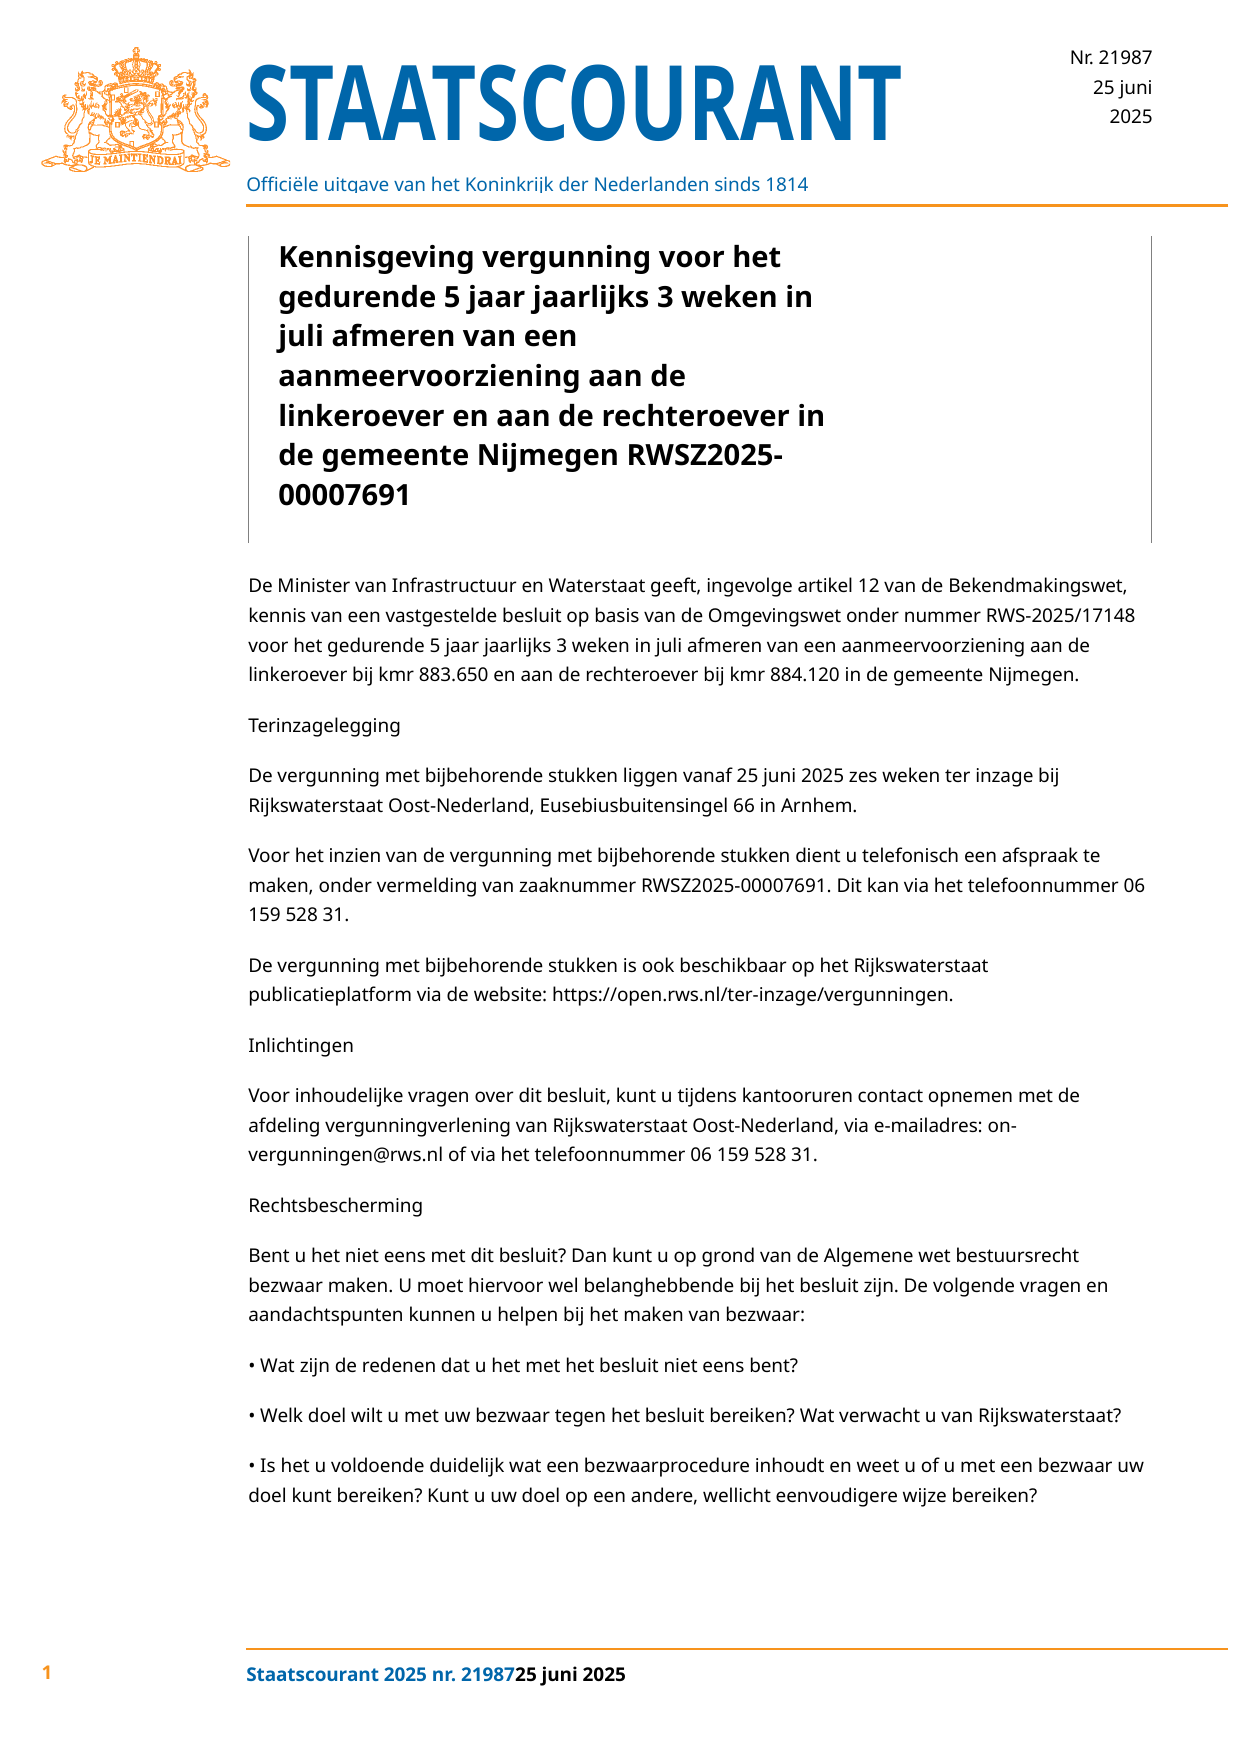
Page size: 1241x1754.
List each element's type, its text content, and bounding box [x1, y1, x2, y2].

text • Wat zijn de redenen dat u het met het besluit niet eens bent? [248, 1352, 1152, 1378]
picture [41, 47, 231, 172]
text Inlichtingen [248, 1032, 1152, 1058]
text Rechtsbescherming [248, 1192, 1152, 1218]
text De vergunning met bijbehorende stukken is ook beschikbaar op het Rijkswaterstaat publicatieplatform via de website: https://open.rws.nl/ter-inzage/vergunningen. [248, 952, 1152, 1007]
table_header [850, 236, 912, 413]
text De Minister van Infrastructuur en Waterstaat geeft, ingevolge artikel 12 van de Bekendmakingswet, kennis van een vastgestelde besluit op basis van de Omgevingswet onder nummer RWS-2025/17148 voor het gedurende 5 jaar jaarlijks 3 weken in juli afmeren van een aanmeervoorziening aan de linkeroever bij kmr 883.650 en aan de rechteroever bij kmr 884.120 in de gemeente Nijmegen. [248, 573, 1152, 687]
text Voor het inzien van de vergunning met bijbehorende stukken dient u telefonisch een afspraak te maken, onder vermelding van zaaknummer RWSZ2025-00007691. Dit kan via het telefoonnummer 06 159 528 31. [248, 842, 1152, 927]
table_header Kennisgeving vergunning voor het gedurende 5 jaar jaarlijks 3 weken in juli afmeren van een aanmeervoorziening aan de linkeroever en aan de rechteroever in de gemeente Nijmegen RWSZ2025-00007691 [249, 236, 850, 543]
text • Welk doel wilt u met uw bezwaar tegen het besluit bereiken? Wat verwacht u van Rijkswaterstaat? [248, 1402, 1152, 1428]
table_header [850, 414, 1151, 543]
text Bent u het niet eens met dit besluit? Dan kunt u op grond van de Algemene wet bestuursrecht bezwaar maken. U moet hiervoor wel belanghebbende bij het besluit zijn. De volgende vragen en aandachtspunten kunnen u helpen bij het maken van bezwaar: [248, 1242, 1152, 1327]
text • Is het u voldoende duidelijk wat een bezwaarprocedure inhoudt en weet u of u met een bezwaar uw doel kunt bereiken? Kunt u uw doel op een andere, wellicht eenvoudigere wijze bereiken? [248, 1453, 1152, 1508]
text Voor inhoudelijke vragen over dit besluit, kunt u tijdens kantooruren contact opnemen met de afdeling vergunningverlening van Rijkswaterstaat Oost-Nederland, via e-mailadres: on-vergunningen@rws.nl of via het telefoonnummer 06 159 528 31. [248, 1082, 1152, 1167]
text De vergunning met bijbehorende stukken liggen vanaf 25 juni 2025 zes weken ter inzage bij Rijkswaterstaat Oost-Nederland, Eusebiusbuitensingel 66 in Arnhem. [248, 762, 1152, 818]
picture [912, 236, 1090, 414]
text Terinzagelegging [248, 712, 1152, 738]
table_header [1090, 236, 1151, 413]
